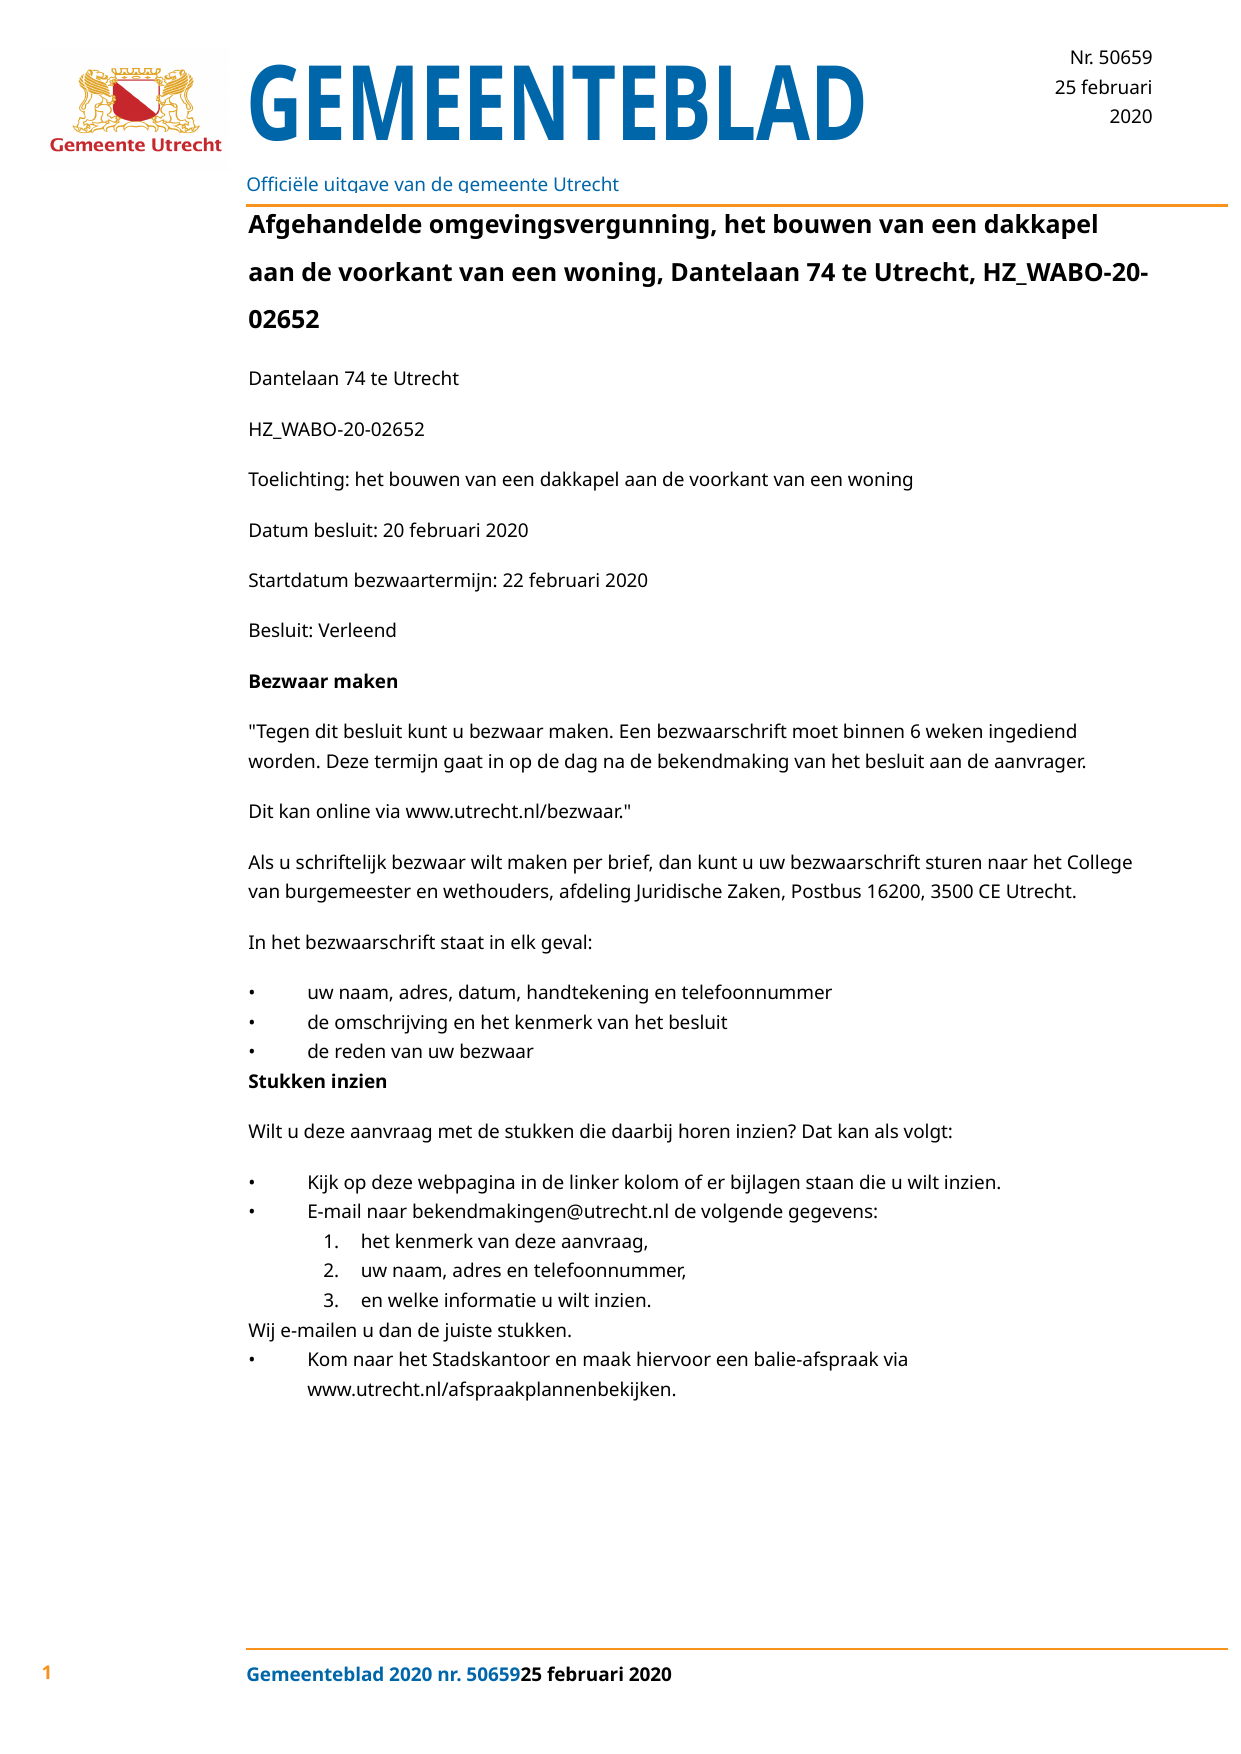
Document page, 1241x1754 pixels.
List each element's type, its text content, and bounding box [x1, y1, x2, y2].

list uw naam, adres en telefoonnummer, [323, 1258, 1152, 1283]
list E-mail naar bekendmakingen@utrecht.nl de volgende gegevens: [248, 1198, 1152, 1224]
text In het bezwaarschrift staat in elk geval: [248, 929, 1152, 954]
list Kom naar het Stadskantoor en maak hiervoor een balie-afspraak via www.utrecht.nl/afspraakplannenbekijken. [248, 1346, 1152, 1402]
picture [41, 47, 231, 172]
text Wij e-mailen u dan de juiste stukken. [248, 1317, 1152, 1342]
text "Tegen dit besluit kunt u bezwaar maken. Een bezwaarschrift moet binnen 6 weken ingediend worden. Deze termijn gaat in op de dag na de bekendmaking van het besluit aan de aanvrager. [248, 718, 1152, 774]
text Datum besluit: 20 februari 2020 [248, 517, 1152, 542]
list de omschrijving en het kenmerk van het besluit [248, 1009, 1152, 1034]
text Afgehandelde omgevingsvergunning, het bouwen van een dakkapel aan de voorkant van een woning, Dantelaan 74 te Utrecht, HZ_WABO-20-02652 [248, 207, 1152, 336]
list Kijk op deze webpagina in de linker kolom of er bijlagen staan die u wilt inzien. [248, 1169, 1152, 1194]
text Bezwaar maken [248, 668, 1152, 694]
list het kenmerk van deze aanvraag, [323, 1228, 1152, 1254]
text Als u schriftelijk bezwaar wilt maken per brief, dan kunt u uw bezwaarschrift sturen naar het College van burgemeester en wethouders, afdeling Juridische Zaken, Postbus 16200, 3500 CE Utrecht. [248, 849, 1152, 904]
list uw naam, adres, datum, handtekening en telefoonnummer [248, 979, 1152, 1005]
list en welke informatie u wilt inzien. [323, 1287, 1152, 1313]
list de reden van uw bezwaar [248, 1038, 1152, 1064]
text Dit kan online via www.utrecht.nl/bezwaar." [248, 798, 1152, 824]
text Besluit: Verleend [248, 618, 1152, 643]
text HZ_WABO-20-02652 [248, 416, 1152, 442]
text Wilt u deze aanvraag met de stukken die daarbij horen inzien? Dat kan als volgt: [248, 1118, 1152, 1144]
text Toelichting: het bouwen van een dakkapel aan de voorkant van een woning [248, 466, 1152, 492]
text Stukken inzien [248, 1068, 1152, 1094]
text Dantelaan 74 te Utrecht [248, 366, 1152, 391]
text Startdatum bezwaartermijn: 22 februari 2020 [248, 567, 1152, 593]
